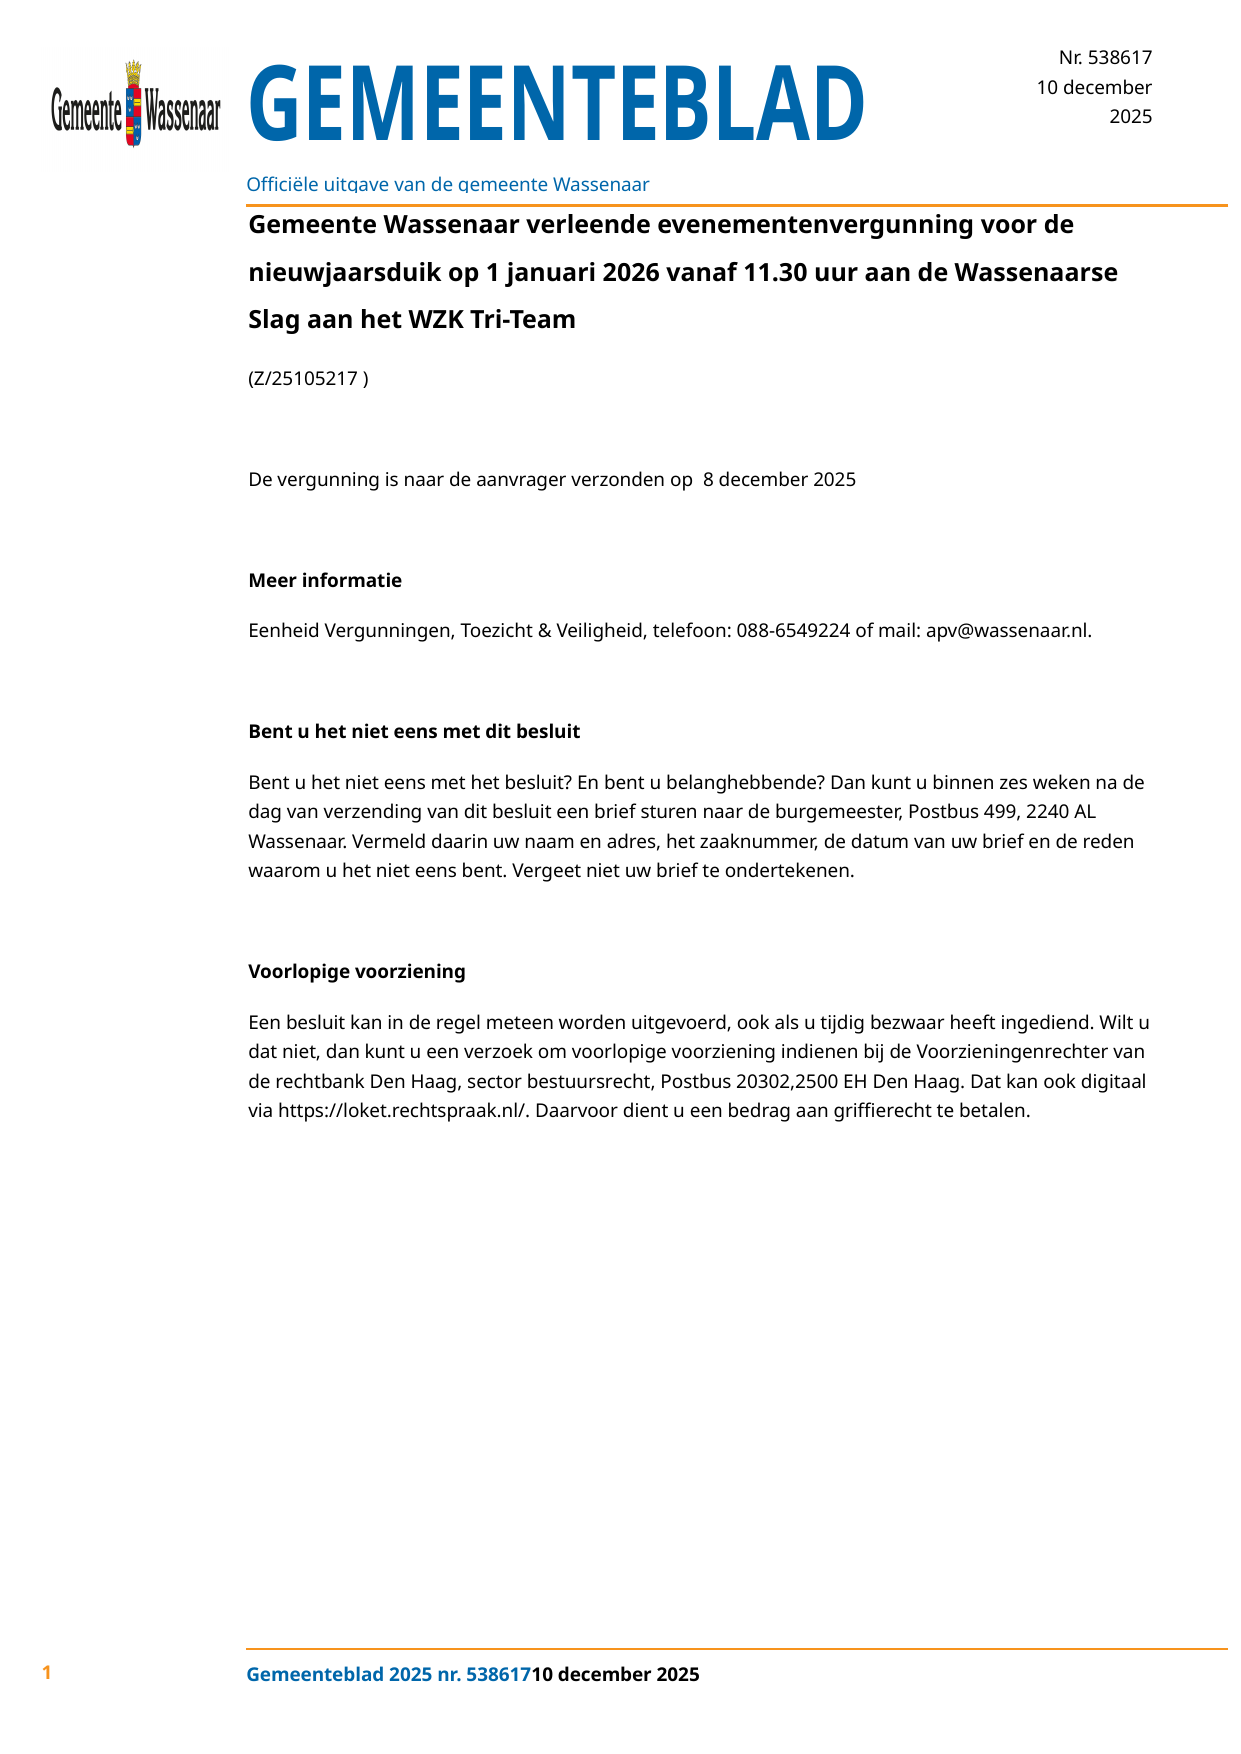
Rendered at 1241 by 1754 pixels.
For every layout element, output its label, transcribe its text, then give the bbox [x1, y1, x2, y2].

text Meer informatie [248, 567, 1152, 593]
text Bent u het niet eens met het besluit? En bent u belanghebbende? Dan kunt u binnen zes weken na de dag van verzending van dit besluit een brief sturen naar de burgemeester, Postbus 499, 2240 AL Wassenaar. Vermeld daarin uw naam en adres, het zaaknummer, de datum van uw brief en de reden waarom u het niet eens bent. Vergeet niet uw brief te ondertekenen. [248, 769, 1152, 883]
text Een besluit kan in de regel meteen worden uitgevoerd, ook als u tijdig bezwaar heeft ingediend. Wilt u dat niet, dan kunt u een verzoek om voorlopige voorziening indienen bij de Voorzieningenrechter van de rechtbank Den Haag, sector bestuursrecht, Postbus 20302,2500 EH Den Haag. Dat kan ook digitaal via https://loket.rechtspraak.nl/. Daarvoor dient u een bedrag aan griffierecht te betalen. [248, 1009, 1152, 1123]
text Bent u het niet eens met dit besluit [248, 718, 1152, 744]
text Voorlopige voorziening [248, 958, 1152, 984]
picture [41, 47, 231, 172]
text Eenheid Vergunningen, Toezicht & Veiligheid, telefoon: 088-6549224 of mail: apv@wassenaar.nl. [248, 618, 1152, 643]
text Gemeente Wassenaar verleende evenementenvergunning voor de nieuwjaarsduik op 1 januari 2026 vanaf 11.30 uur aan de Wassenaarse Slag aan het WZK Tri-Team [248, 207, 1152, 336]
text (Z/25105217 ) [248, 366, 1152, 391]
text De vergunning is naar de aanvrager verzonden op 8 december 2025 [248, 466, 1152, 492]
